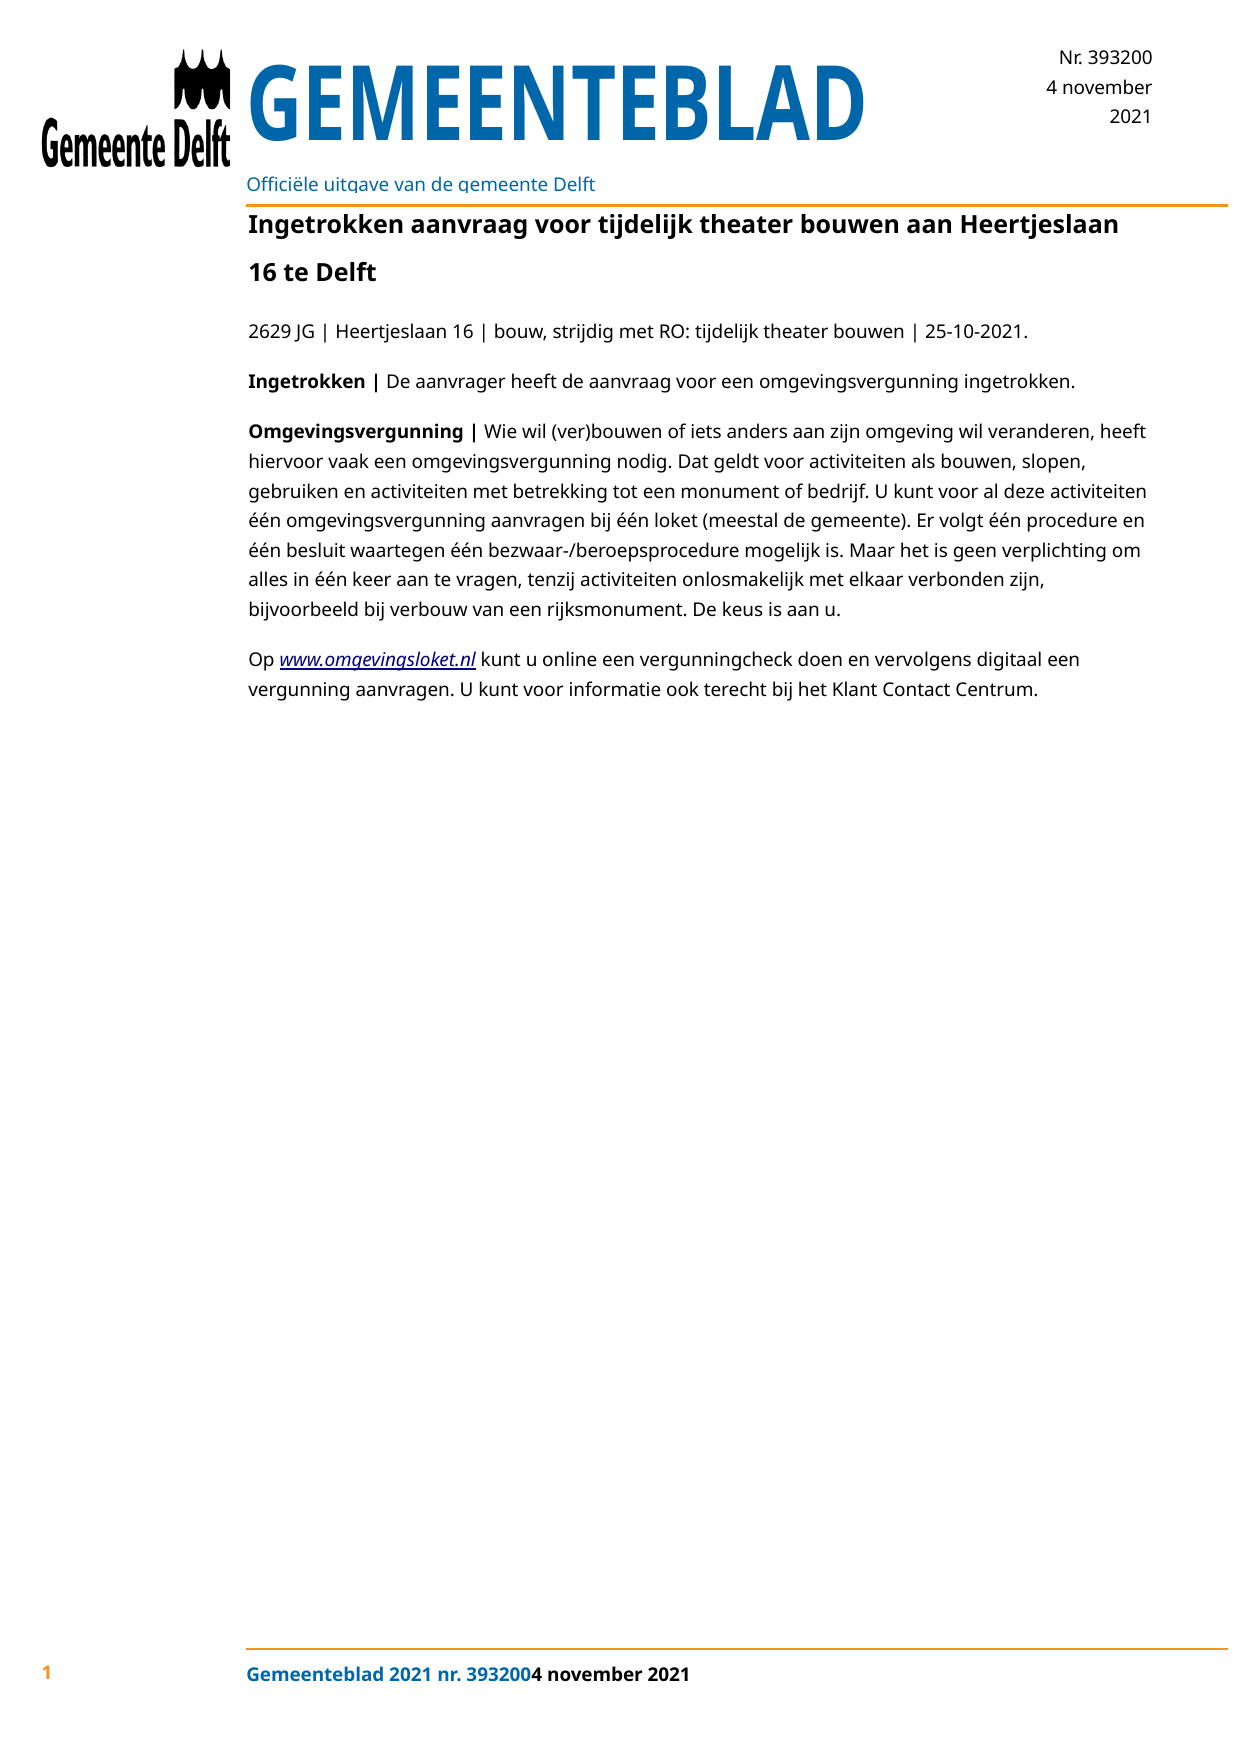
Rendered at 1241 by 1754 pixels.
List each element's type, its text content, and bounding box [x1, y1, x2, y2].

text Ingetrokken aanvraag voor tijdelijk theater bouwen aan Heertjeslaan 16 te Delft [248, 207, 1152, 288]
picture [41, 47, 231, 172]
text Omgevingsvergunning | Wie wil (ver)bouwen of iets anders aan zijn omgeving wil veranderen, heeft hiervoor vaak een omgevingsvergunning nodig. Dat geldt voor activiteiten als bouwen, slopen, gebruiken en activiteiten met betrekking tot een monument of bedrijf. U kunt voor al deze activiteiten één omgevingsvergunning aanvragen bij één loket (meestal de gemeente). Er volgt één procedure en één besluit waartegen één bezwaar-/beroepsprocedure mogelijk is. Maar het is geen verplichting om alles in één keer aan te vragen, tenzij activiteiten onlosmakelijk met elkaar verbonden zijn, bijvoorbeeld bij verbouw van een rijksmonument. De keus is aan u. [248, 419, 1152, 622]
text Op www.omgevingsloket.nl kunt u online een vergunningcheck doen en vervolgens digitaal een vergunning aanvragen. U kunt voor informatie ook terecht bij het Klant Contact Centrum. [248, 647, 1152, 702]
text 2629 JG | Heertjeslaan 16 | bouw, strijdig met RO: tijdelijk theater bouwen | 25-10-2021. [248, 318, 1152, 344]
text Ingetrokken | De aanvrager heeft de aanvraag voor een omgevingsvergunning ingetrokken. [248, 368, 1152, 394]
